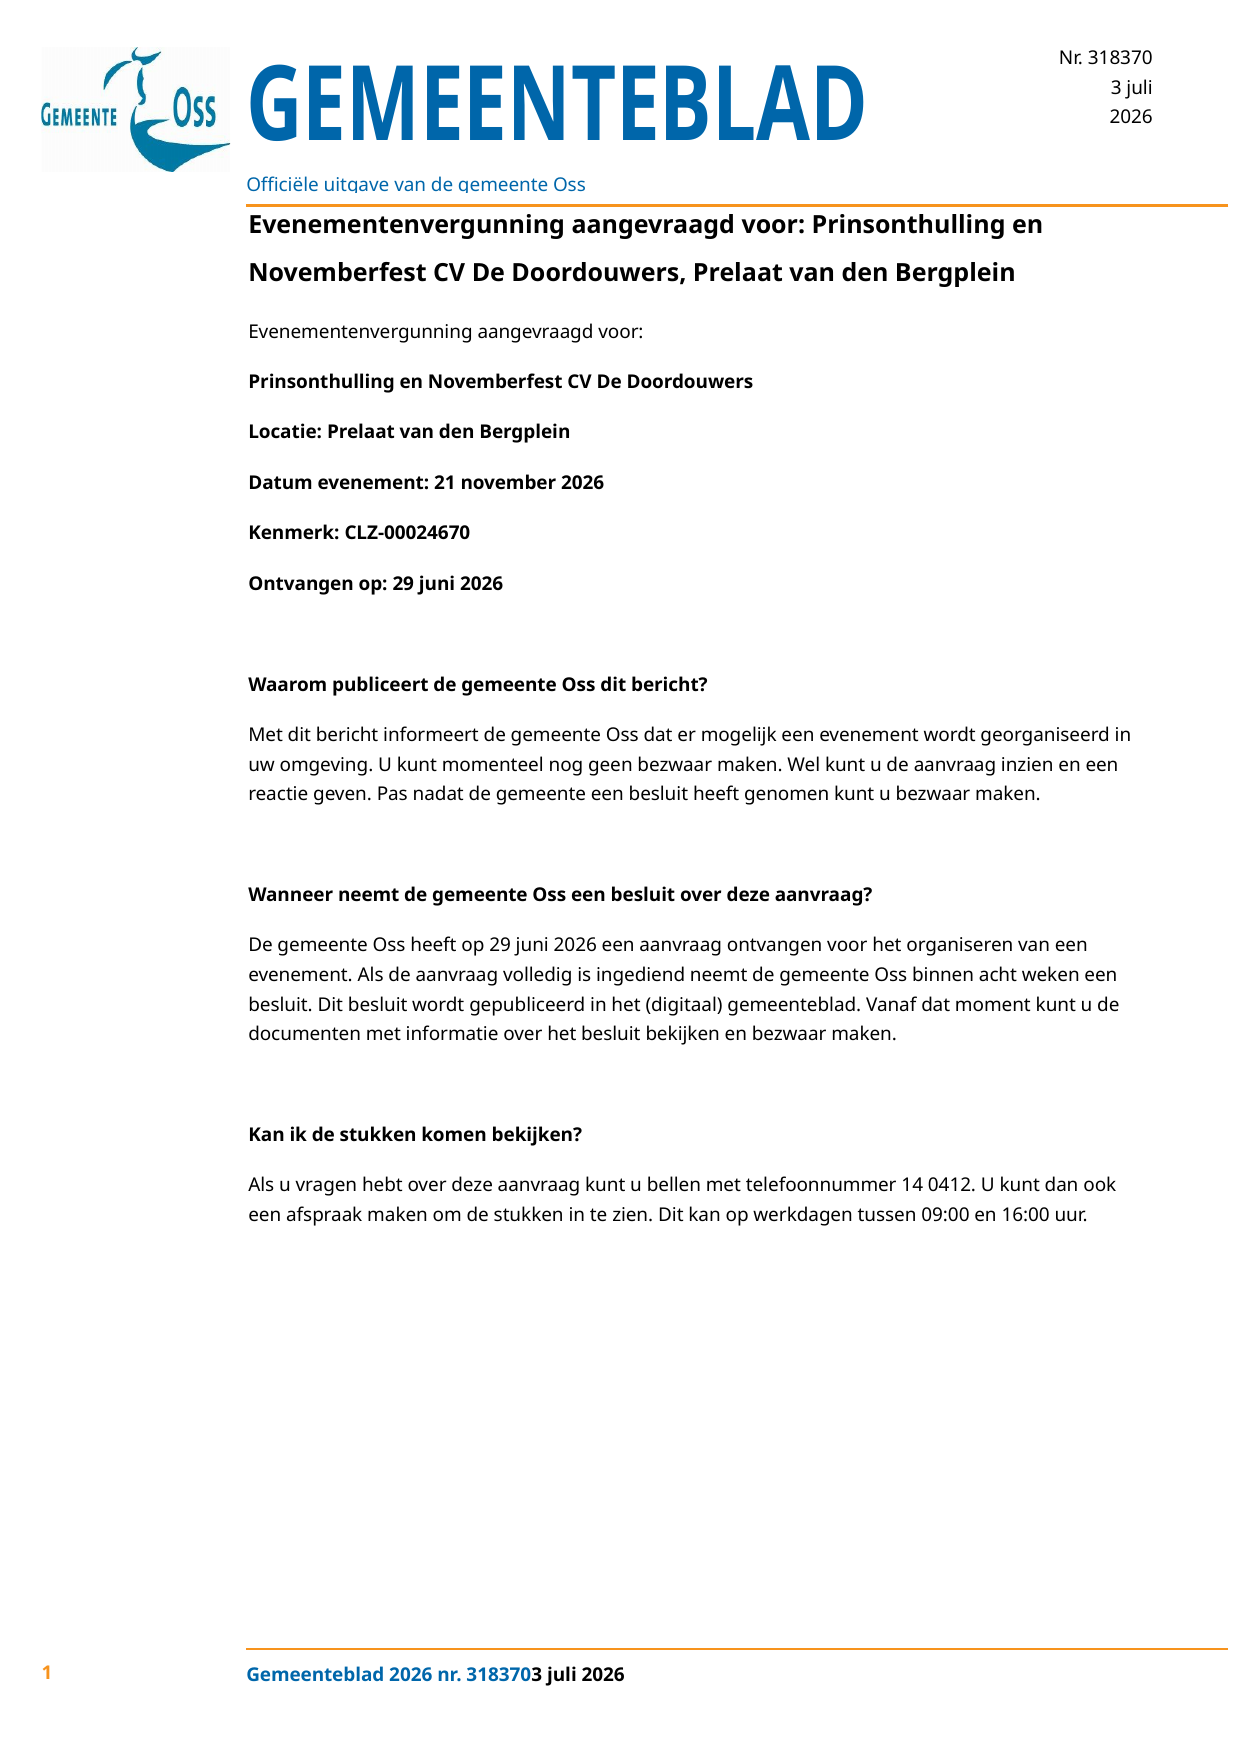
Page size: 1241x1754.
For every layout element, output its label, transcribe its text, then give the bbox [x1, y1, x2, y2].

text Evenementenvergunning aangevraagd voor: Prinsonthulling en Novemberfest CV De Doordouwers, Prelaat van den Bergplein [248, 207, 1152, 288]
text Ontvangen op: 29 juni 2026 [248, 570, 1152, 596]
text Evenementenvergunning aangevraagd voor: [248, 318, 1152, 344]
text Met dit bericht informeert de gemeente Oss dat er mogelijk een evenement wordt georganiseerd in uw omgeving. U kunt momenteel nog geen bezwaar maken. Wel kunt u de aanvraag inzien en een reactie geven. Pas nadat de gemeente een besluit heeft genomen kunt u bezwaar maken. [248, 721, 1152, 806]
text Locatie: Prelaat van den Bergplein [248, 419, 1152, 444]
text Kenmerk: CLZ-00024670 [248, 519, 1152, 545]
text Datum evenement: 21 november 2026 [248, 469, 1152, 495]
text Als u vragen hebt over deze aanvraag kunt u bellen met telefoonnummer 14 0412. U kunt dan ook een afspraak maken om de stukken in te zien. Dit kan op werkdagen tussen 09:00 en 16:00 uur. [248, 1172, 1152, 1227]
text Waarom publiceert de gemeente Oss dit bericht? [248, 671, 1152, 697]
text Prinsonthulling en Novemberfest CV De Doordouwers [248, 368, 1152, 394]
text De gemeente Oss heeft op 29 juni 2026 een aanvraag ontvangen voor het organiseren van een evenement. Als de aanvraag volledig is ingediend neemt de gemeente Oss binnen acht weken een besluit. Dit besluit wordt gepubliceerd in het (digitaal) gemeenteblad. Vanaf dat moment kunt u de documenten met informatie over het besluit bekijken en bezwaar maken. [248, 932, 1152, 1046]
text Kan ik de stukken komen bekijken? [248, 1121, 1152, 1147]
text Wanneer neemt de gemeente Oss een besluit over deze aanvraag? [248, 881, 1152, 907]
picture [41, 47, 231, 172]
